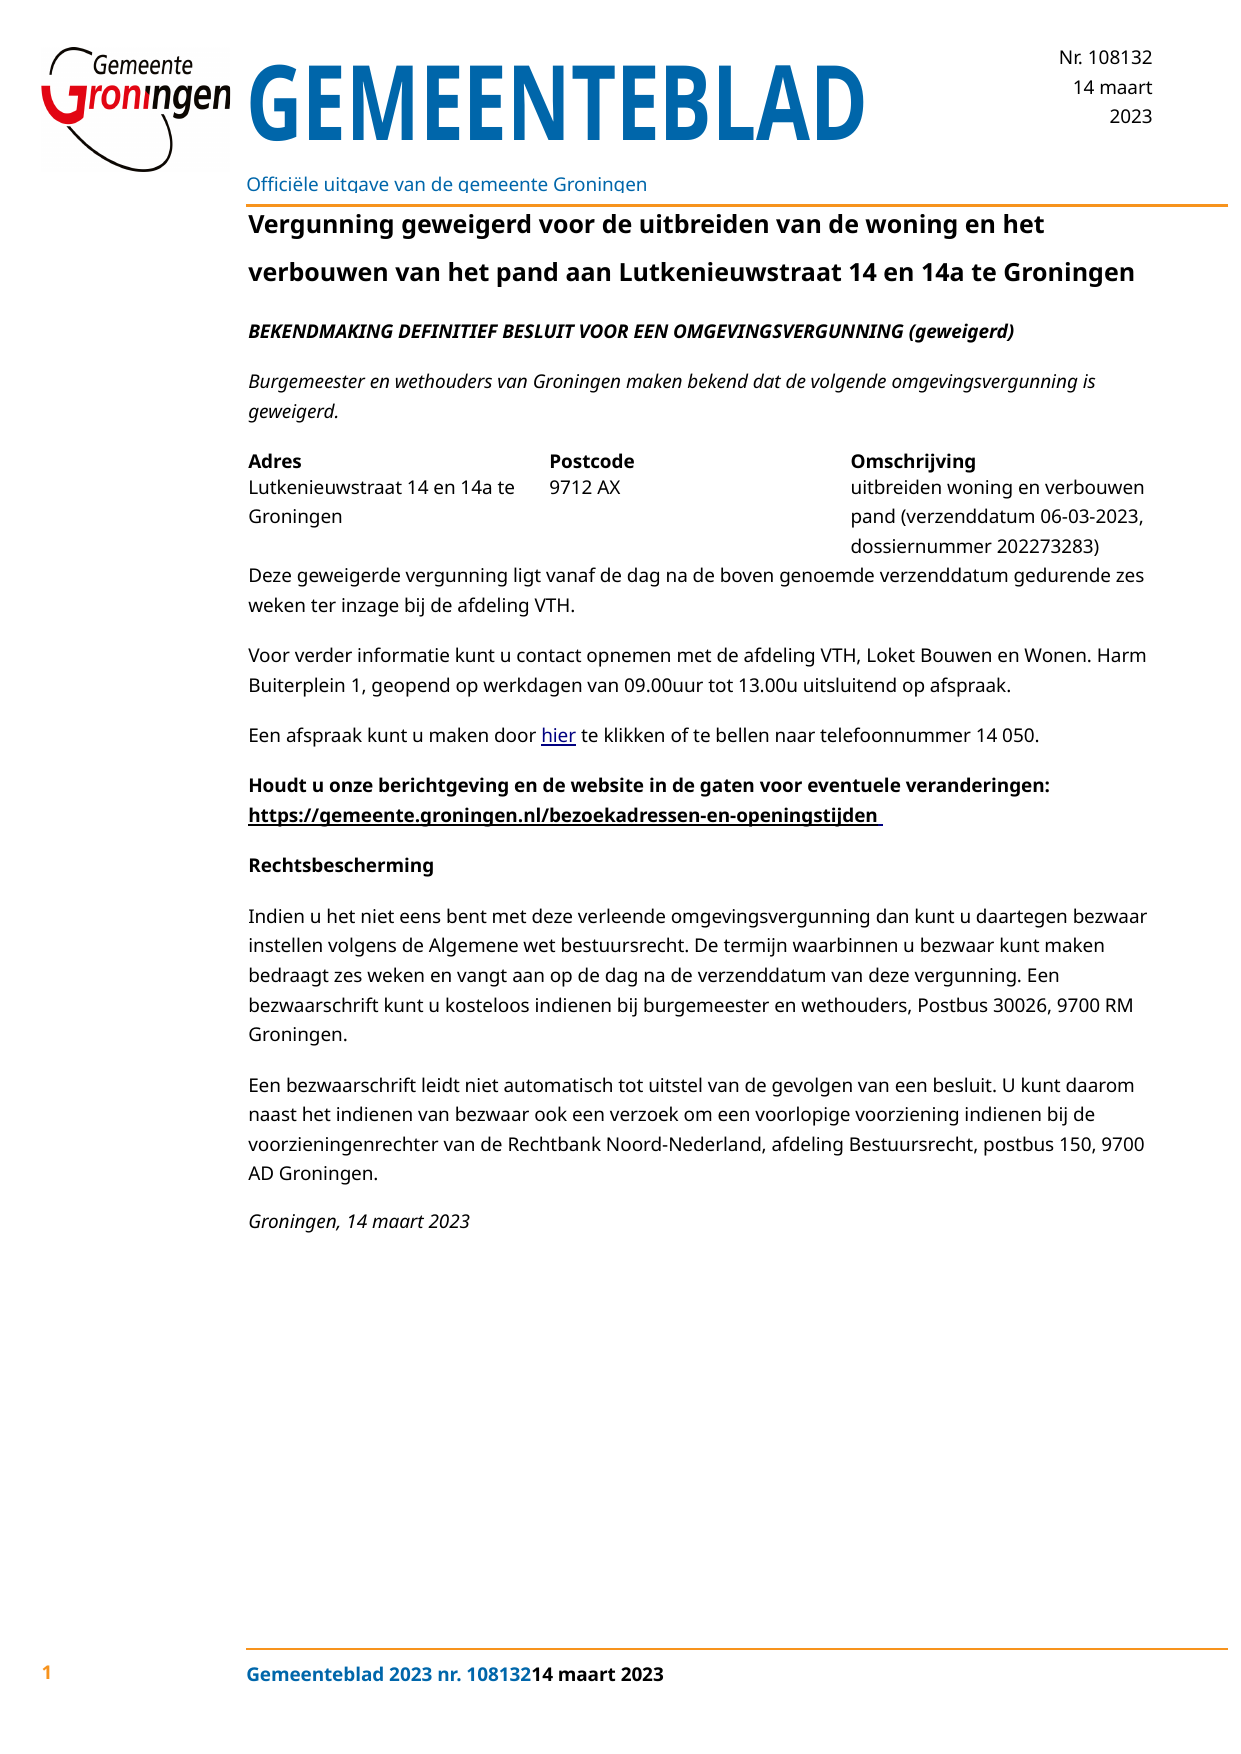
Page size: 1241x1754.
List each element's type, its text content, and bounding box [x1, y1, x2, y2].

table_cell Lutkenieuwstraat 14 en 14a te Groningen [248, 474, 549, 559]
table_header Postcode [549, 449, 850, 474]
table_cell uitbreiden woning en verbouwen pand (verzenddatum 06-03-2023, dossiernummer 202273283) [850, 474, 1152, 559]
text Deze geweigerde vergunning ligt vanaf de dag na de boven genoemde verzenddatum gedurende zes weken ter inzage bij de afdeling VTH. [248, 562, 1152, 618]
text Vergunning geweigerd voor de uitbreiden van de woning en het verbouwen van het pand aan Lutkenieuwstraat 14 en 14a te Groningen [248, 207, 1152, 288]
table_header Adres [248, 449, 549, 474]
text Een bezwaarschrift leidt niet automatisch tot uitstel van de gevolgen van een besluit. U kunt daarom naast het indienen van bezwaar ook een verzoek om een voorlopige voorziening indienen bij de voorzieningenrechter van de Rechtbank Noord-Nederland, afdeling Bestuursrecht, postbus 150, 9700 AD Groningen. [248, 1072, 1152, 1186]
text BEKENDMAKING DEFINITIEF BESLUIT VOOR EEN OMGEVINGSVERGUNNING (geweigerd) [248, 318, 1152, 344]
text Een afspraak kunt u maken door hier te klikken of te bellen naar telefoonnummer 14 050. [248, 722, 1152, 748]
text Indien u het niet eens bent met deze verleende omgevingsvergunning dan kunt u daartegen bezwaar instellen volgens de Algemene wet bestuursrecht. De termijn waarbinnen u bezwaar kunt maken bedraagt zes weken en vangt aan op de dag na de verzenddatum van deze vergunning. Een bezwaarschrift kunt u kosteloos indienen bij burgemeester en wethouders, Postbus 30026, 9700 RM Groningen. [248, 903, 1152, 1047]
text Rechtsbescherming [248, 853, 1152, 878]
picture [41, 47, 231, 172]
table_cell 9712 AX [549, 474, 850, 559]
text Groningen, 14 maart 2023 [248, 1208, 1152, 1234]
text Voor verder informatie kunt u contact opnemen met de afdeling VTH, Loket Bouwen en Wonen. Harm Buiterplein 1, geopend op werkdagen van 09.00uur tot 13.00u uitsluitend op afspraak. [248, 642, 1152, 698]
text Houdt u onze berichtgeving en de website in de gaten voor eventuele veranderingen: https://gemeente.groningen.nl/bezoekadressen-en-openingstijden [248, 773, 1152, 828]
table_header Omschrijving [850, 449, 1152, 474]
text Burgemeester en wethouders van Groningen maken bekend dat de volgende omgevingsvergunning is geweigerd. [248, 368, 1152, 424]
